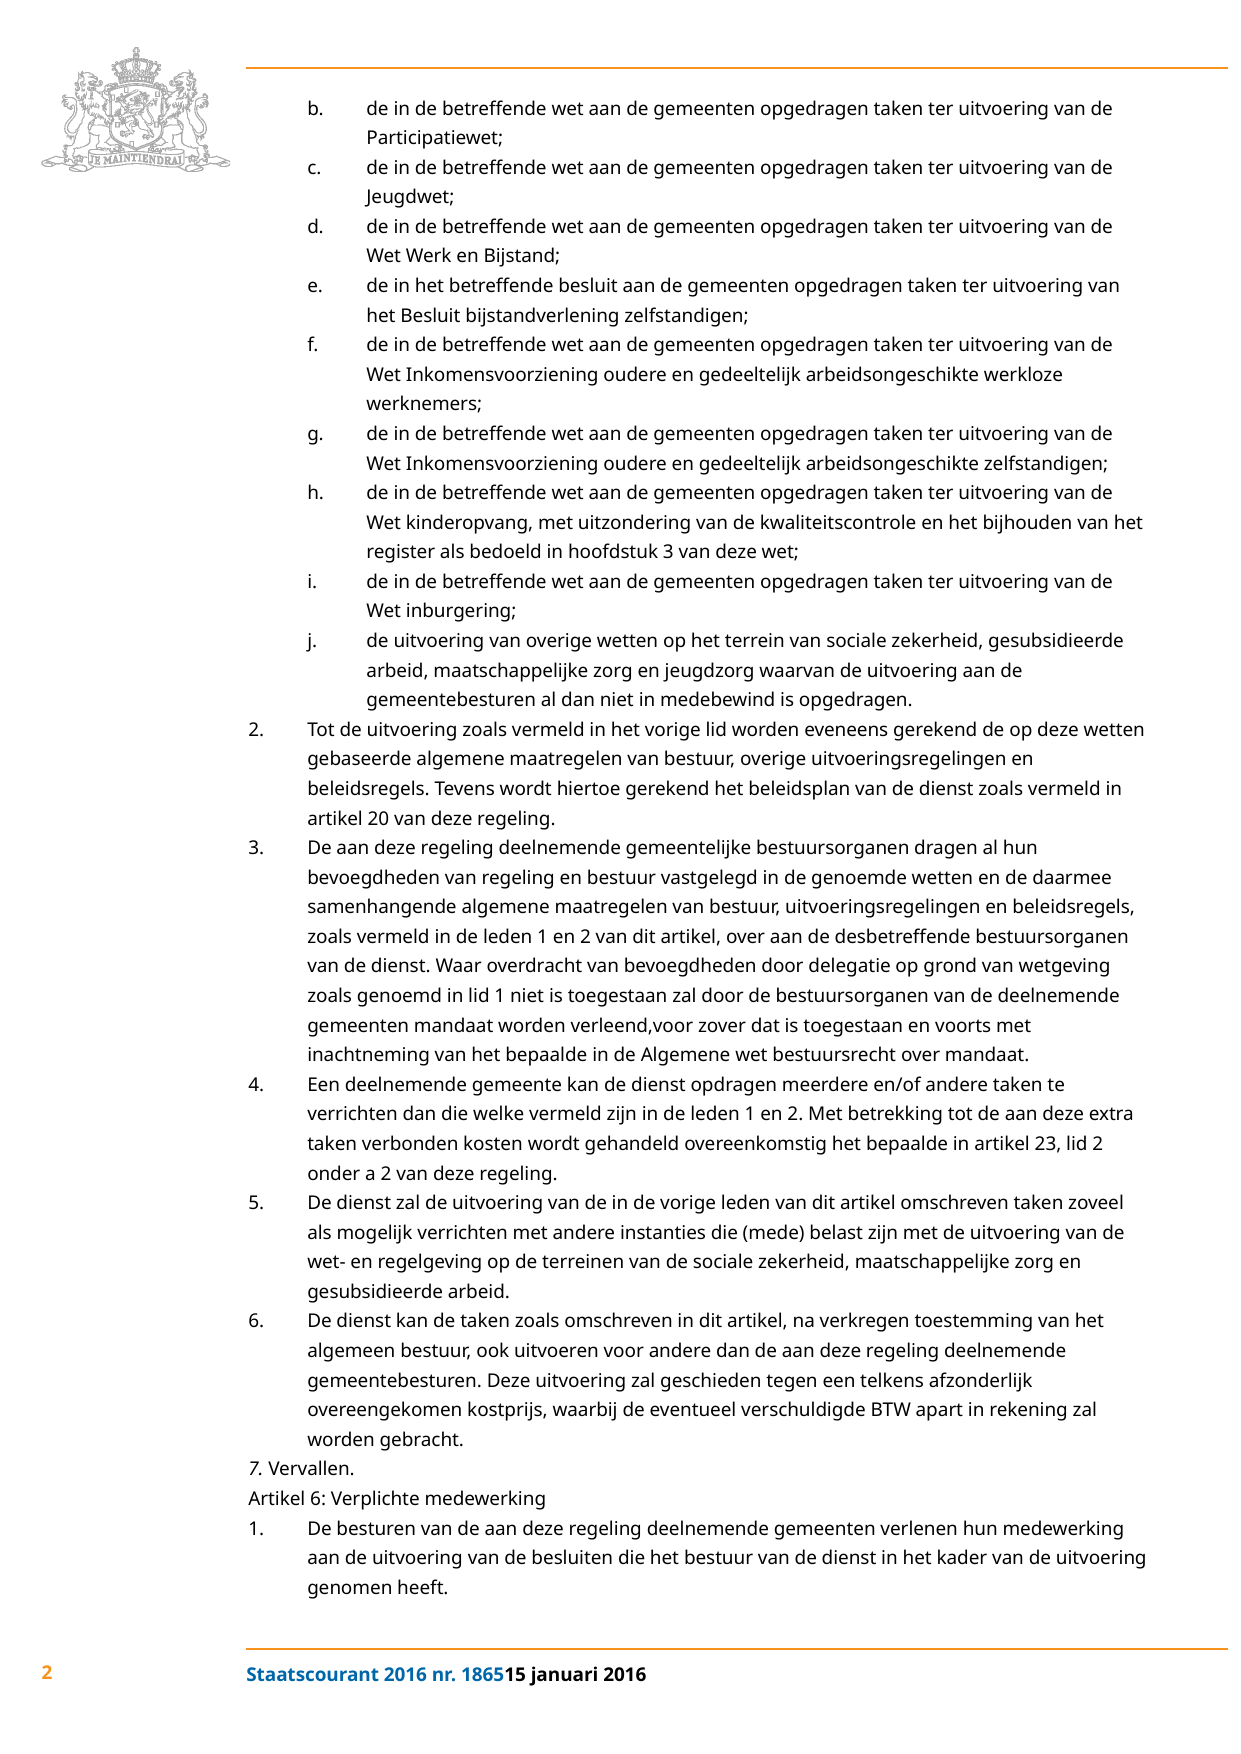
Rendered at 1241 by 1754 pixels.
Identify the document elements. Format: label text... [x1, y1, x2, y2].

list Tot de uitvoering zoals vermeld in het vorige lid worden eveneens gerekend de op deze wetten gebaseerde algemene maatregelen van bestuur, overige uitvoeringsregelingen en beleidsregels. Tevens wordt hiertoe gerekend het beleidsplan van de dienst zoals vermeld in artikel 20 van deze regeling. [248, 716, 1152, 831]
picture [41, 47, 231, 172]
list de in de betreffende wet aan de gemeenten opgedragen taken ter uitvoering van de Jeugdwet; [307, 154, 1152, 209]
list Een deelnemende gemeente kan de dienst opdragen meerdere en/of andere taken te verrichten dan die welke vermeld zijn in de leden 1 en 2. Met betrekking tot de aan deze extra taken verbonden kosten wordt gehandeld overeenkomstig het bepaalde in artikel 23, lid 2 onder a 2 van deze regeling. [248, 1071, 1152, 1186]
list De besturen van de aan deze regeling deelnemende gemeenten verlenen hun medewerking aan de uitvoering van de besluiten die het bestuur van de dienst in het kader van de uitvoering genomen heeft. [248, 1515, 1152, 1600]
list de in de betreffende wet aan de gemeenten opgedragen taken ter uitvoering van de Participatiewet; [307, 95, 1152, 150]
list de in de betreffende wet aan de gemeenten opgedragen taken ter uitvoering van de Wet kinderopvang, met uitzondering van de kwaliteitscontrole en het bijhouden van het register als bedoeld in hoofdstuk 3 van deze wet; [307, 479, 1152, 564]
list De dienst kan de taken zoals omschreven in dit artikel, na verkregen toestemming van het algemeen bestuur, ook uitvoeren voor andere dan de aan deze regeling deelnemende gemeentebesturen. Deze uitvoering zal geschieden tegen een telkens afzonderlijk overeengekomen kostprijs, waarbij de eventueel verschuldigde BTW apart in rekening zal worden gebracht. [248, 1308, 1152, 1452]
list de in het betreffende besluit aan de gemeenten opgedragen taken ter uitvoering van het Besluit bijstandverlening zelfstandigen; [307, 272, 1152, 328]
text Artikel 6: Verplichte medewerking [248, 1485, 1152, 1511]
list de in de betreffende wet aan de gemeenten opgedragen taken ter uitvoering van de Wet inburgering; [307, 568, 1152, 623]
list de in de betreffende wet aan de gemeenten opgedragen taken ter uitvoering van de Wet Inkomensvoorziening oudere en gedeeltelijk arbeidsongeschikte werkloze werknemers; [307, 331, 1152, 416]
list De aan deze regeling deelnemende gemeentelijke bestuursorganen dragen al hun bevoegdheden van regeling en bestuur vastgelegd in de genoemde wetten en de daarmee samenhangende algemene maatregelen van bestuur, uitvoeringsregelingen en beleidsregels, zoals vermeld in de leden 1 en 2 van dit artikel, over aan de desbetreffende bestuursorganen van de dienst. Waar overdracht van bevoegdheden door delegatie op grond van wetgeving zoals genoemd in lid 1 niet is toegestaan zal door de bestuursorganen van de deelnemende gemeenten mandaat worden verleend,voor zover dat is toegestaan en voorts met inachtneming van het bepaalde in de Algemene wet bestuursrecht over mandaat. [248, 834, 1152, 1067]
list de in de betreffende wet aan de gemeenten opgedragen taken ter uitvoering van de Wet Werk en Bijstand; [307, 213, 1152, 268]
list de uitvoering van overige wetten op het terrein van sociale zekerheid, gesubsidieerde arbeid, maatschappelijke zorg en jeugdzorg waarvan de uitvoering aan de gemeentebesturen al dan niet in medebewind is opgedragen. [307, 627, 1152, 712]
list De dienst zal de uitvoering van de in de vorige leden van dit artikel omschreven taken zoveel als mogelijk verrichten met andere instanties die (mede) belast zijn met de uitvoering van de wet- en regelgeving op de terreinen van de sociale zekerheid, maatschappelijke zorg en gesubsidieerde arbeid. [248, 1189, 1152, 1304]
list de in de betreffende wet aan de gemeenten opgedragen taken ter uitvoering van de Wet Inkomensvoorziening oudere en gedeeltelijk arbeidsongeschikte zelfstandigen; [307, 420, 1152, 476]
text 7. Vervallen. [248, 1456, 1152, 1481]
